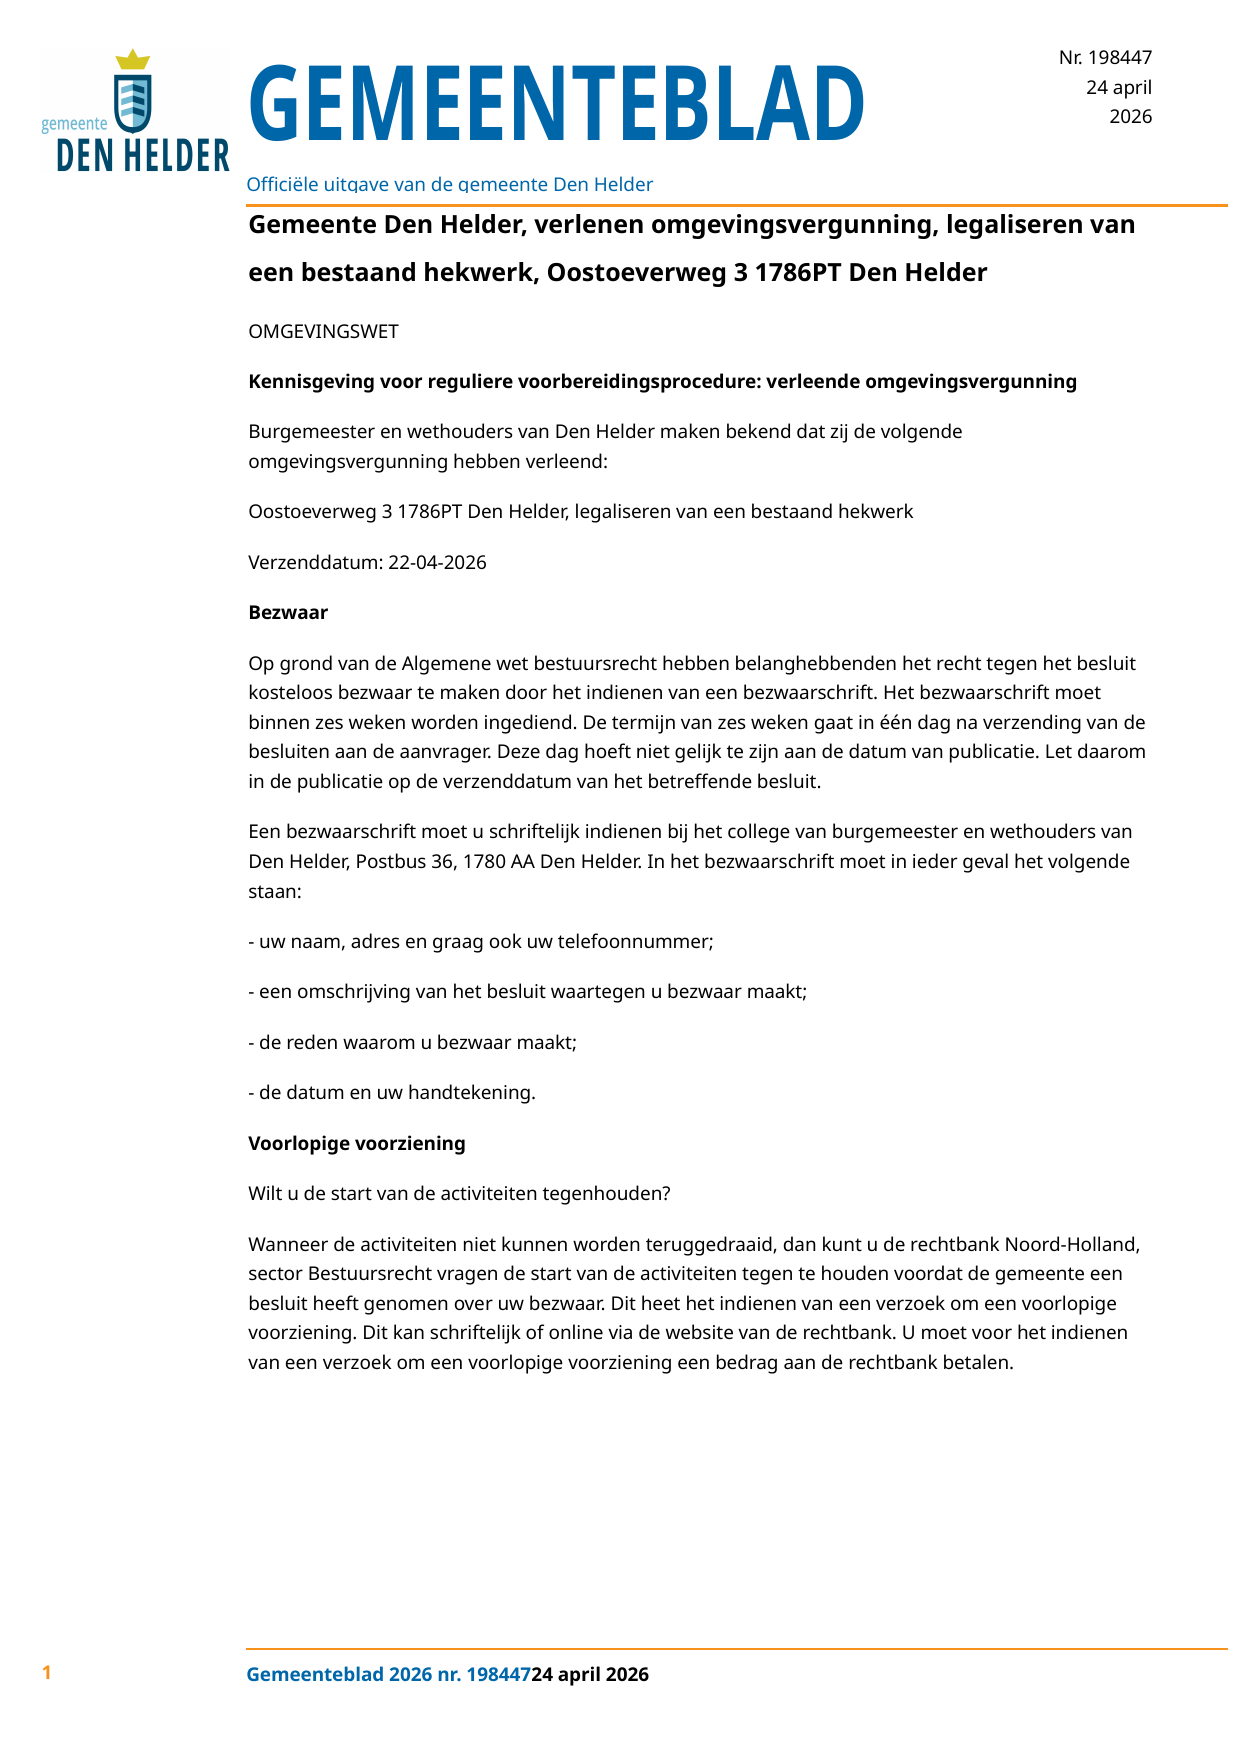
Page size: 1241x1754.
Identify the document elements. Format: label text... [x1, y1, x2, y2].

text Burgemeester en wethouders van Den Helder maken bekend dat zij de volgende omgevingsvergunning hebben verleend: [248, 419, 1152, 474]
text - uw naam, adres en graag ook uw telefoonnummer; [248, 928, 1152, 954]
text Gemeente Den Helder, verlenen omgevingsvergunning, legaliseren van een bestaand hekwerk, Oostoeverweg 3 1786PT Den Helder [248, 207, 1152, 288]
picture [41, 47, 231, 172]
text - de reden waarom u bezwaar maakt; [248, 1029, 1152, 1055]
text Wanneer de activiteiten niet kunnen worden teruggedraaid, dan kunt u de rechtbank Noord-Holland, sector Bestuursrecht vragen de start van de activiteiten tegen te houden voordat de gemeente een besluit heeft genomen over uw bezwaar. Dit heet het indienen van een verzoek om een voorlopige voorziening. Dit kan schriftelijk of online via de website van de rechtbank. U moet voor het indienen van een verzoek om een voorlopige voorziening een bedrag aan de rechtbank betalen. [248, 1231, 1152, 1375]
text Kennisgeving voor reguliere voorbereidingsprocedure: verleende omgevingsvergunning [248, 368, 1152, 394]
picture [100, 154, 106, 172]
text OMGEVINGSWET [248, 318, 1152, 344]
text Wilt u de start van de activiteiten tegenhouden? [248, 1180, 1152, 1206]
picture [182, 144, 187, 165]
text Op grond van de Algemene wet bestuursrecht hebben belanghebbenden het recht tegen het besluit kosteloos bezwaar te maken door het indienen van een bezwaarschrift. Het bezwaarschrift moet binnen zes weken worden ingediend. De termijn van zes weken gaat in één dag na verzending van de besluiten aan de aanvrager. Deze dag hoeft niet gelijk te zijn aan de datum van publicatie. Let daarom in de publicatie op de verzenddatum van het betreffende besluit. [248, 650, 1152, 794]
text Bezwaar [248, 599, 1152, 625]
text Een bezwaarschrift moet u schriftelijk indienen bij het college van burgemeester en wethouders van Den Helder, Postbus 36, 1780 AA Den Helder. In het bezwaarschrift moet in ieder geval het volgende staan: [248, 819, 1152, 904]
text - een omschrijving van het besluit waartegen u bezwaar maakt; [248, 979, 1152, 1004]
text - de datum en uw handtekening. [248, 1079, 1152, 1105]
text Verzenddatum: 22-04-2026 [248, 549, 1152, 575]
picture [220, 160, 224, 172]
picture [63, 144, 68, 165]
text Oostoeverweg 3 1786PT Den Helder, legaliseren van een bestaand hekwerk [248, 499, 1152, 524]
text Voorlopige voorziening [248, 1130, 1152, 1156]
picture [130, 157, 135, 172]
